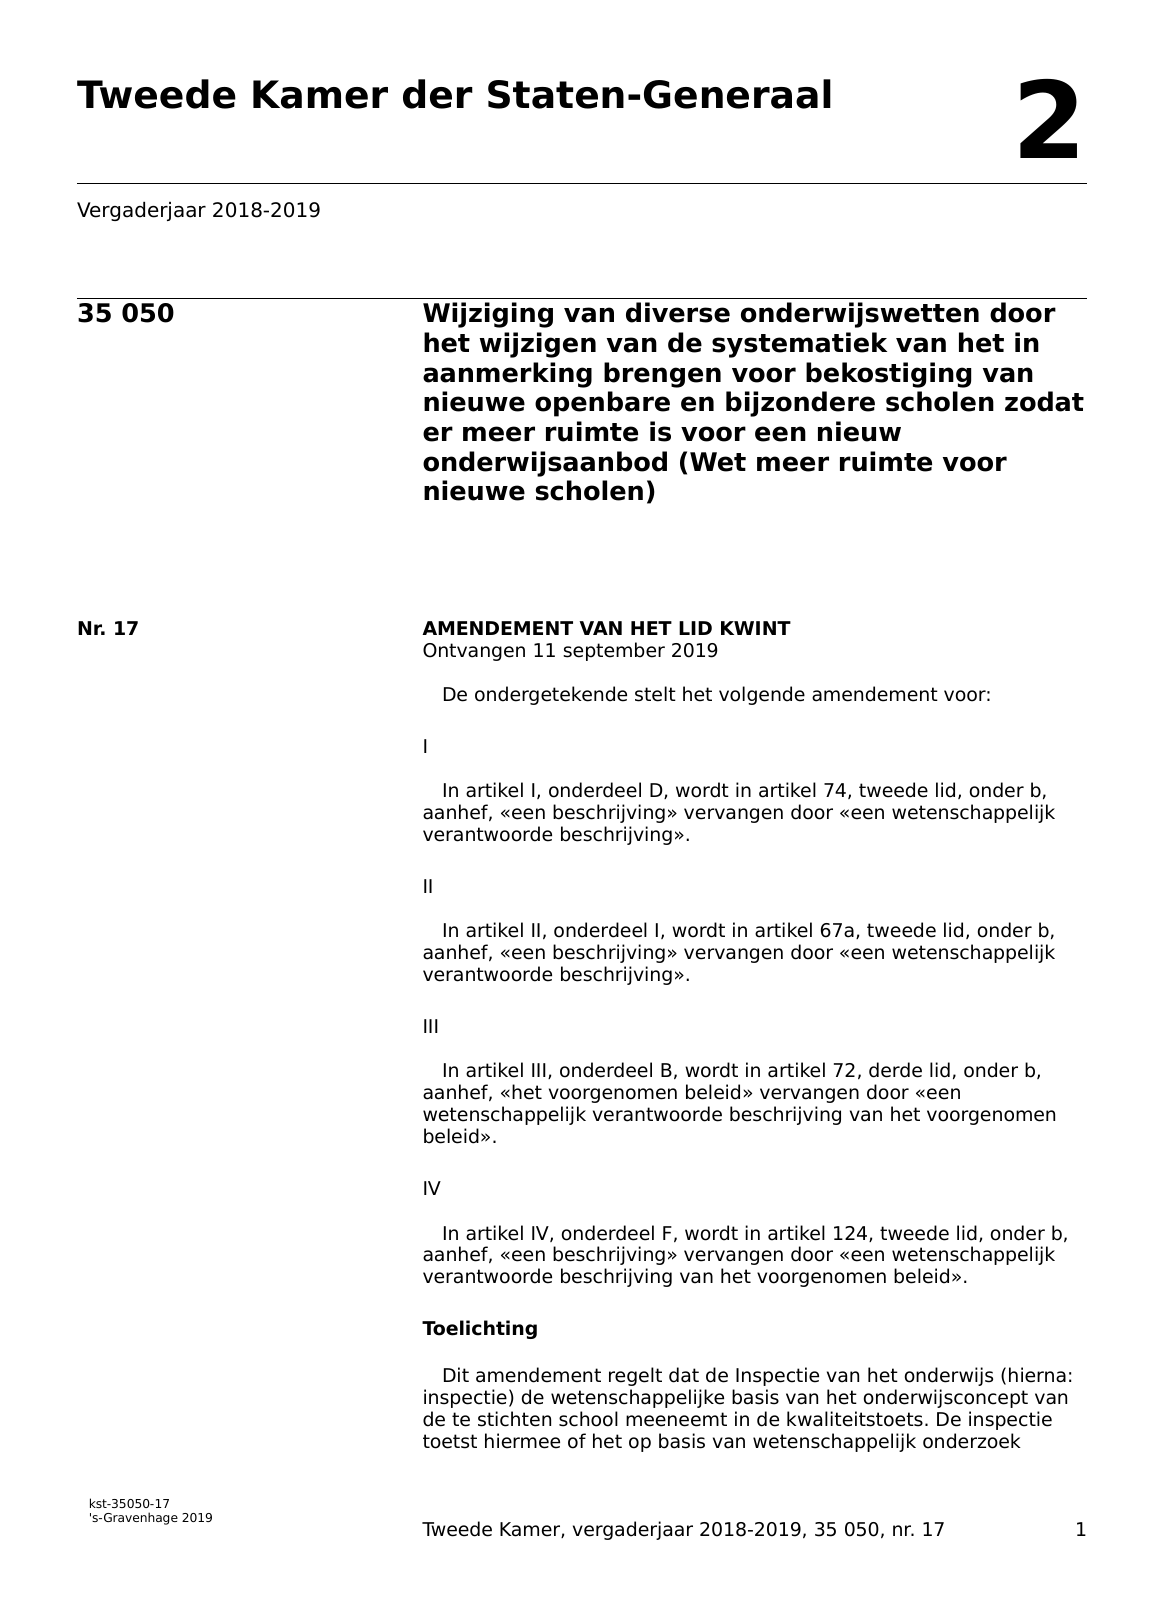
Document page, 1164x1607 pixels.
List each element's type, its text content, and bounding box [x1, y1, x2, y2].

table_header Tweede Kamer der Staten-Generaal [77, 59, 886, 183]
text kst-35050-17 [88, 1497, 323, 1511]
table_cell Vergaderjaar 2018-2019 [77, 184, 1087, 298]
subtitle II [422, 876, 1087, 898]
subtitle I [422, 736, 1087, 758]
subtitle Toelichting [422, 1318, 1087, 1340]
text In artikel IV, onderdeel F, wordt in artikel 124, tweede lid, onder b, aanhef, «een beschrijving» vervangen door «een wetenschappelijk verantwoorde beschrijving van het voorgenomen beleid». [422, 1222, 1087, 1288]
text Dit amendement regelt dat de Inspectie van het onderwijs (hierna: inspectie) de wetenschappelijke basis van het onderwijsconcept van de te stichten school meeneemt in de kwaliteitstoets. De inspectie toetst hiermee of het op basis van wetenschappelijk onderzoek [422, 1365, 1087, 1453]
text Ontvangen 11 september 2019 [422, 640, 1087, 662]
subtitle Nr. 17 AMENDEMENT VAN HET LID KWINT [77, 618, 1087, 640]
text De ondergetekende stelt het volgende amendement voor: [422, 684, 1087, 706]
subtitle III [422, 1016, 1087, 1038]
text In artikel III, onderdeel B, wordt in artikel 72, derde lid, onder b, aanhef, «het voorgenomen beleid» vervangen door «een wetenschappelijk verantwoorde beschrijving van het voorgenomen beleid». [422, 1060, 1087, 1148]
subtitle 35 050 Wijziging van diverse onderwijswetten door het wijzigen van de systematiek van het in aanmerking brengen voor bekostiging van nieuwe openbare en bijzondere scholen zodat er meer ruimte is voor een nieuw onderwijsaanbod (Wet meer ruimte voor nieuwe scholen) [77, 299, 1087, 507]
table_header 2 [886, 59, 1087, 183]
text 's-Gravenhage 2019 [88, 1511, 323, 1525]
text In artikel II, onderdeel I, wordt in artikel 67a, tweede lid, onder b, aanhef, «een beschrijving» vervangen door «een wetenschappelijk verantwoorde beschrijving». [422, 920, 1087, 986]
text In artikel I, onderdeel D, wordt in artikel 74, tweede lid, onder b, aanhef, «een beschrijving» vervangen door «een wetenschappelijk verantwoorde beschrijving». [422, 780, 1087, 846]
subtitle IV [422, 1178, 1087, 1200]
